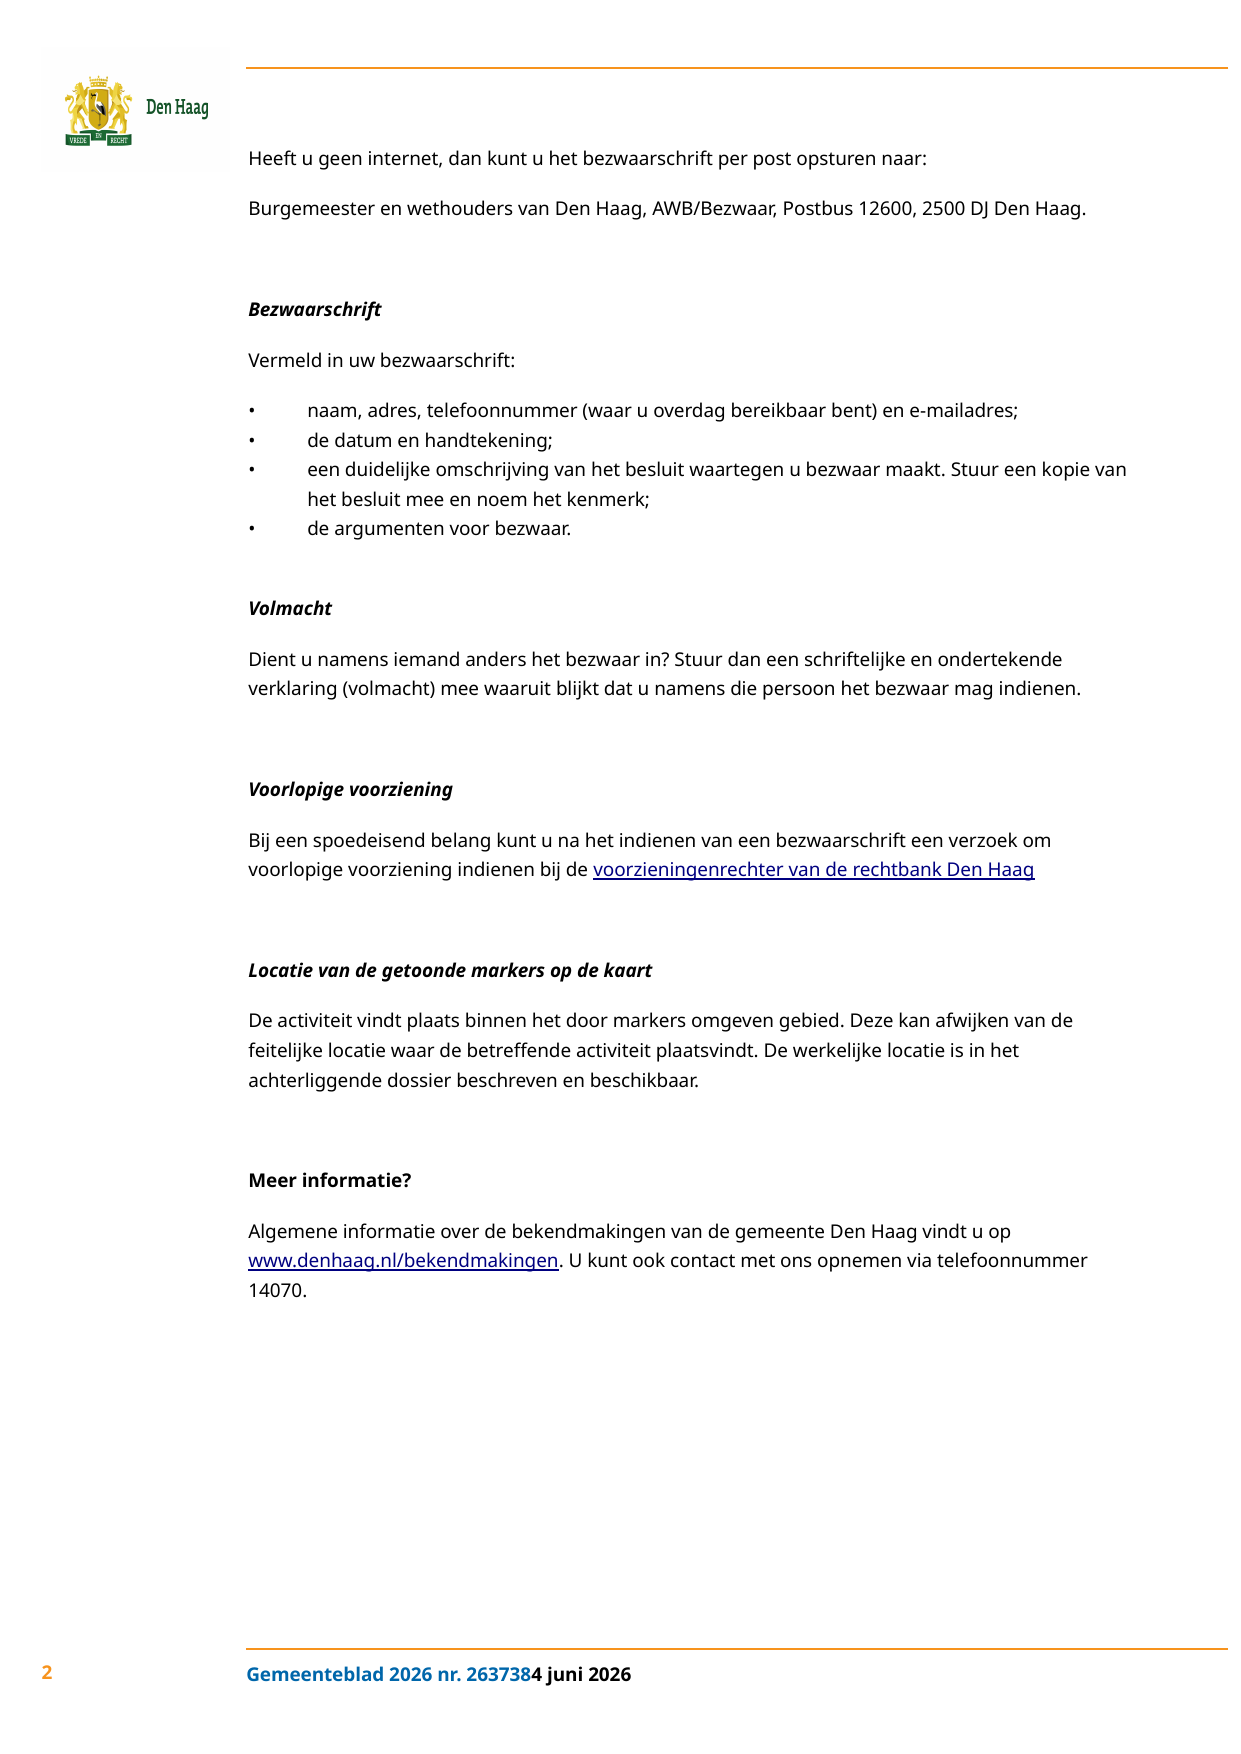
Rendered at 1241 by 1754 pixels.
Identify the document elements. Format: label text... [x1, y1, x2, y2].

text Meer informatie? [248, 1168, 1152, 1193]
text Bezwaarschrift [248, 296, 1152, 322]
text Dient u namens iemand anders het bezwaar in? Stuur dan een schriftelijke en ondertekende verklaring (volmacht) mee waaruit blijkt dat u namens die persoon het bezwaar mag indienen. [248, 646, 1152, 701]
list naam, adres, telefoonnummer (waar u overdag bereikbaar bent) en e-mailadres; [248, 397, 1152, 423]
text Algemene informatie over de bekendmakingen van de gemeente Den Haag vindt u op www.denhaag.nl/bekendmakingen. U kunt ook contact met ons opnemen via telefoonnummer 14070. [248, 1218, 1152, 1303]
text Voorlopige voorziening [248, 776, 1152, 802]
text Bij een spoedeisend belang kunt u na het indienen van een bezwaarschrift een verzoek om voorlopige voorziening indienen bij de voorzieningenrechter van de rechtbank Den Haag [248, 827, 1152, 882]
picture [41, 47, 231, 172]
text De activiteit vindt plaats binnen het door markers omgeven gebied. Deze kan afwijken van de feitelijke locatie waar de betreffende activiteit plaatsvindt. De werkelijke locatie is in het achterliggende dossier beschreven en beschikbaar. [248, 1008, 1152, 1093]
text Burgemeester en wethouders van Den Haag, AWB/Bezwaar, Postbus 12600, 2500 DJ Den Haag. [248, 196, 1152, 221]
list een duidelijke omschrijving van het besluit waartegen u bezwaar maakt. Stuur een kopie van het besluit mee en noem het kenmerk; [248, 456, 1152, 512]
text Volmacht [248, 596, 1152, 621]
text Heeft u geen internet, dan kunt u het bezwaarschrift per post opsturen naar: [248, 145, 1152, 171]
text Vermeld in uw bezwaarschrift: [248, 347, 1152, 373]
list de argumenten voor bezwaar. [248, 516, 1152, 541]
text Locatie van de getoonde markers op de kaart [248, 957, 1152, 983]
list de datum en handtekening; [248, 427, 1152, 453]
